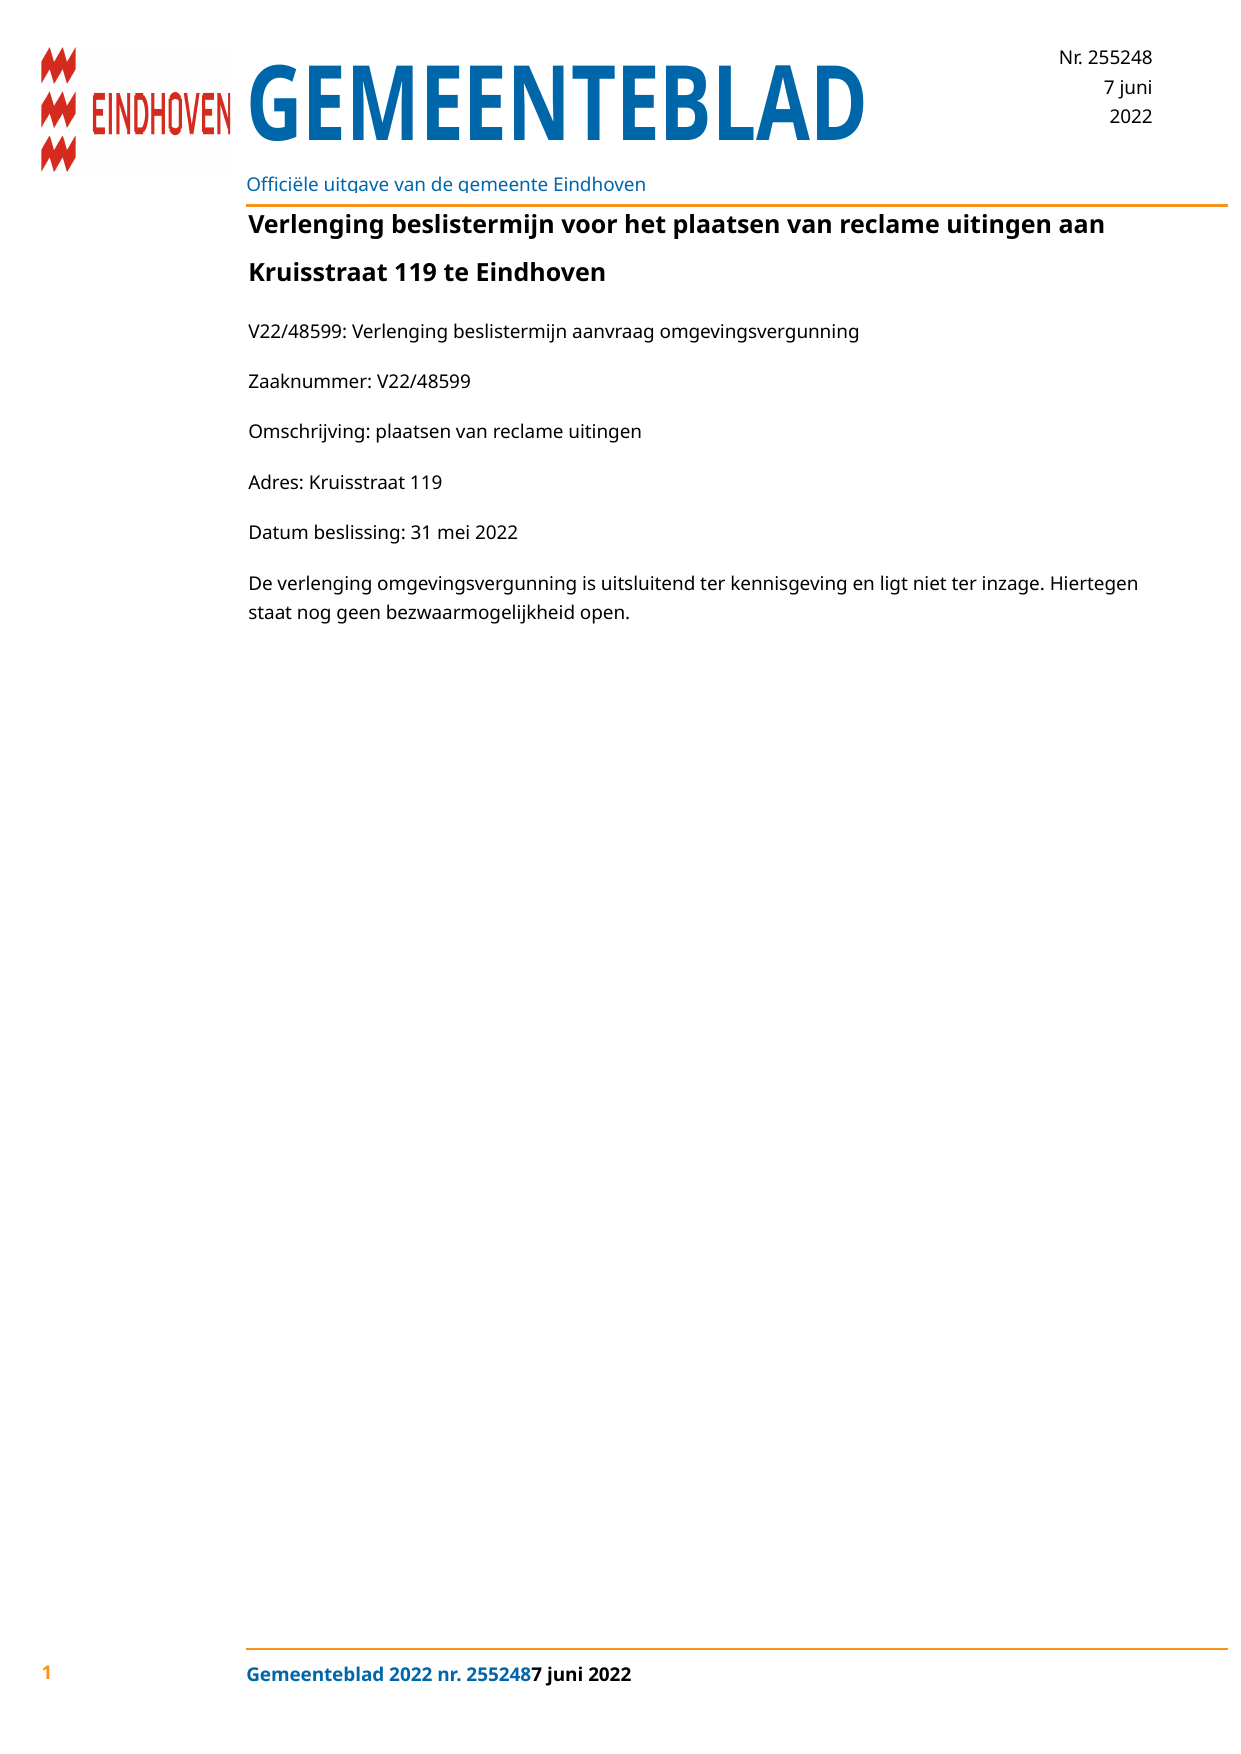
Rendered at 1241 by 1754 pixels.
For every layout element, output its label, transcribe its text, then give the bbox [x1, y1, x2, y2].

text Adres: Kruisstraat 119 [248, 469, 1152, 495]
text Verlenging beslistermijn voor het plaatsen van reclame uitingen aan Kruisstraat 119 te Eindhoven [248, 207, 1152, 288]
text Omschrijving: plaatsen van reclame uitingen [248, 419, 1152, 444]
text Datum beslissing: 31 mei 2022 [248, 519, 1152, 545]
text Zaaknummer: V22/48599 [248, 368, 1152, 394]
picture [41, 47, 231, 172]
text De verlenging omgevingsvergunning is uitsluitend ter kennisgeving en ligt niet ter inzage. Hiertegen staat nog geen bezwaarmogelijkheid open. [248, 570, 1152, 625]
text V22/48599: Verlenging beslistermijn aanvraag omgevingsvergunning [248, 318, 1152, 344]
